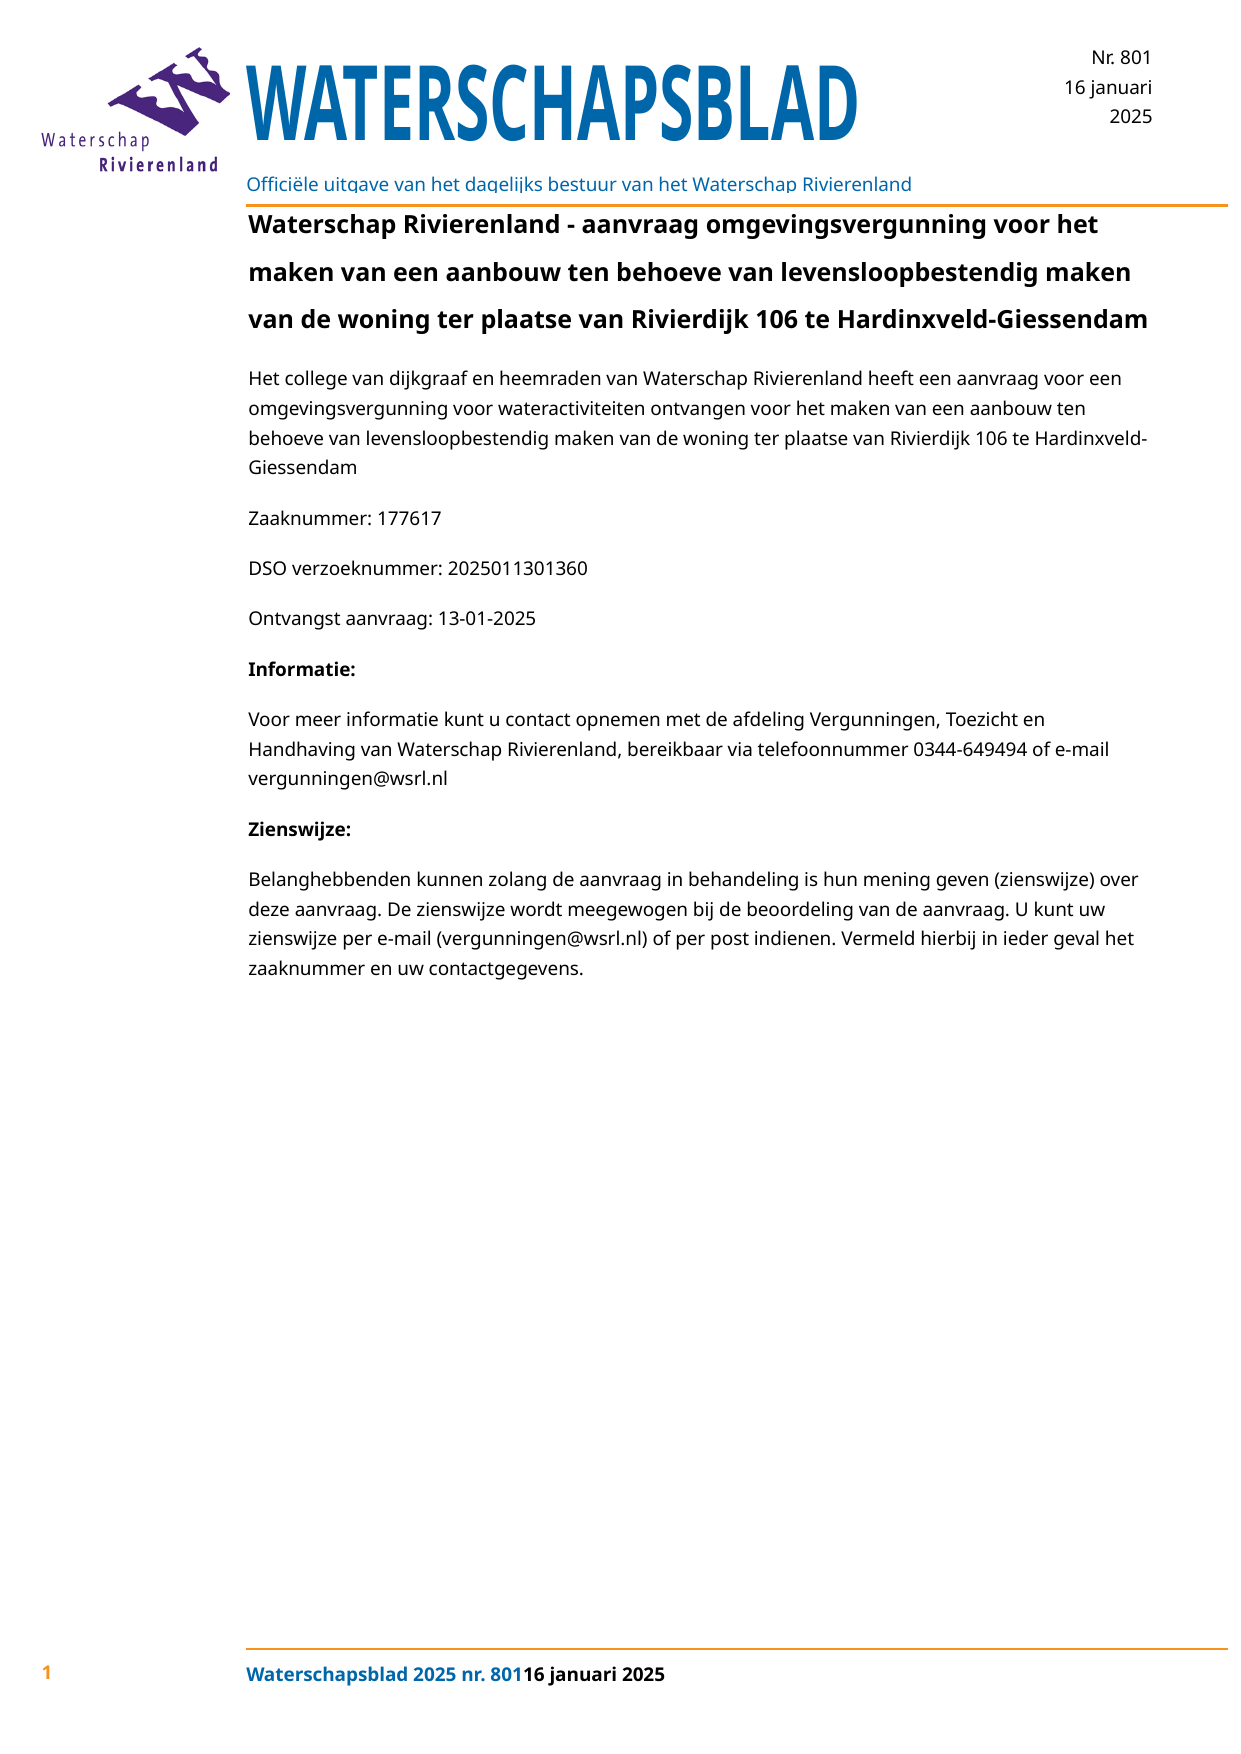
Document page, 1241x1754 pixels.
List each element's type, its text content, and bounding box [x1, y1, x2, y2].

text Ontvangst aanvraag: 13-01-2025 [248, 606, 1152, 631]
picture [41, 47, 231, 172]
text Waterschap Rivierenland - aanvraag omgevingsvergunning voor het maken van een aanbouw ten behoeve van levensloopbestendig maken van de woning ter plaatse van Rivierdijk 106 te Hardinxveld-Giessendam [248, 207, 1152, 336]
text Informatie: [248, 656, 1152, 682]
text DSO verzoeknummer: 2025011301360 [248, 555, 1152, 581]
text Zaaknummer: 177617 [248, 505, 1152, 530]
text Belanghebbenden kunnen zolang de aanvraag in behandeling is hun mening geven (zienswijze) over deze aanvraag. De zienswijze wordt meegewogen bij de beoordeling van de aanvraag. U kunt uw zienswijze per e-mail (vergunningen@wsrl.nl) of per post indienen. Vermeld hierbij in ieder geval het zaaknummer en uw contactgegevens. [248, 866, 1152, 981]
text Voor meer informatie kunt u contact opnemen met de afdeling Vergunningen, Toezicht en Handhaving van Waterschap Rivierenland, bereikbaar via telefoonnummer 0344-649494 of e-mail vergunningen@wsrl.nl [248, 706, 1152, 791]
text Zienswijze: [248, 816, 1152, 842]
text Het college van dijkgraaf en heemraden van Waterschap Rivierenland heeft een aanvraag voor een omgevingsvergunning voor wateractiviteiten ontvangen voor het maken van een aanbouw ten behoeve van levensloopbestendig maken van de woning ter plaatse van Rivierdijk 106 te Hardinxveld-Giessendam [248, 366, 1152, 480]
